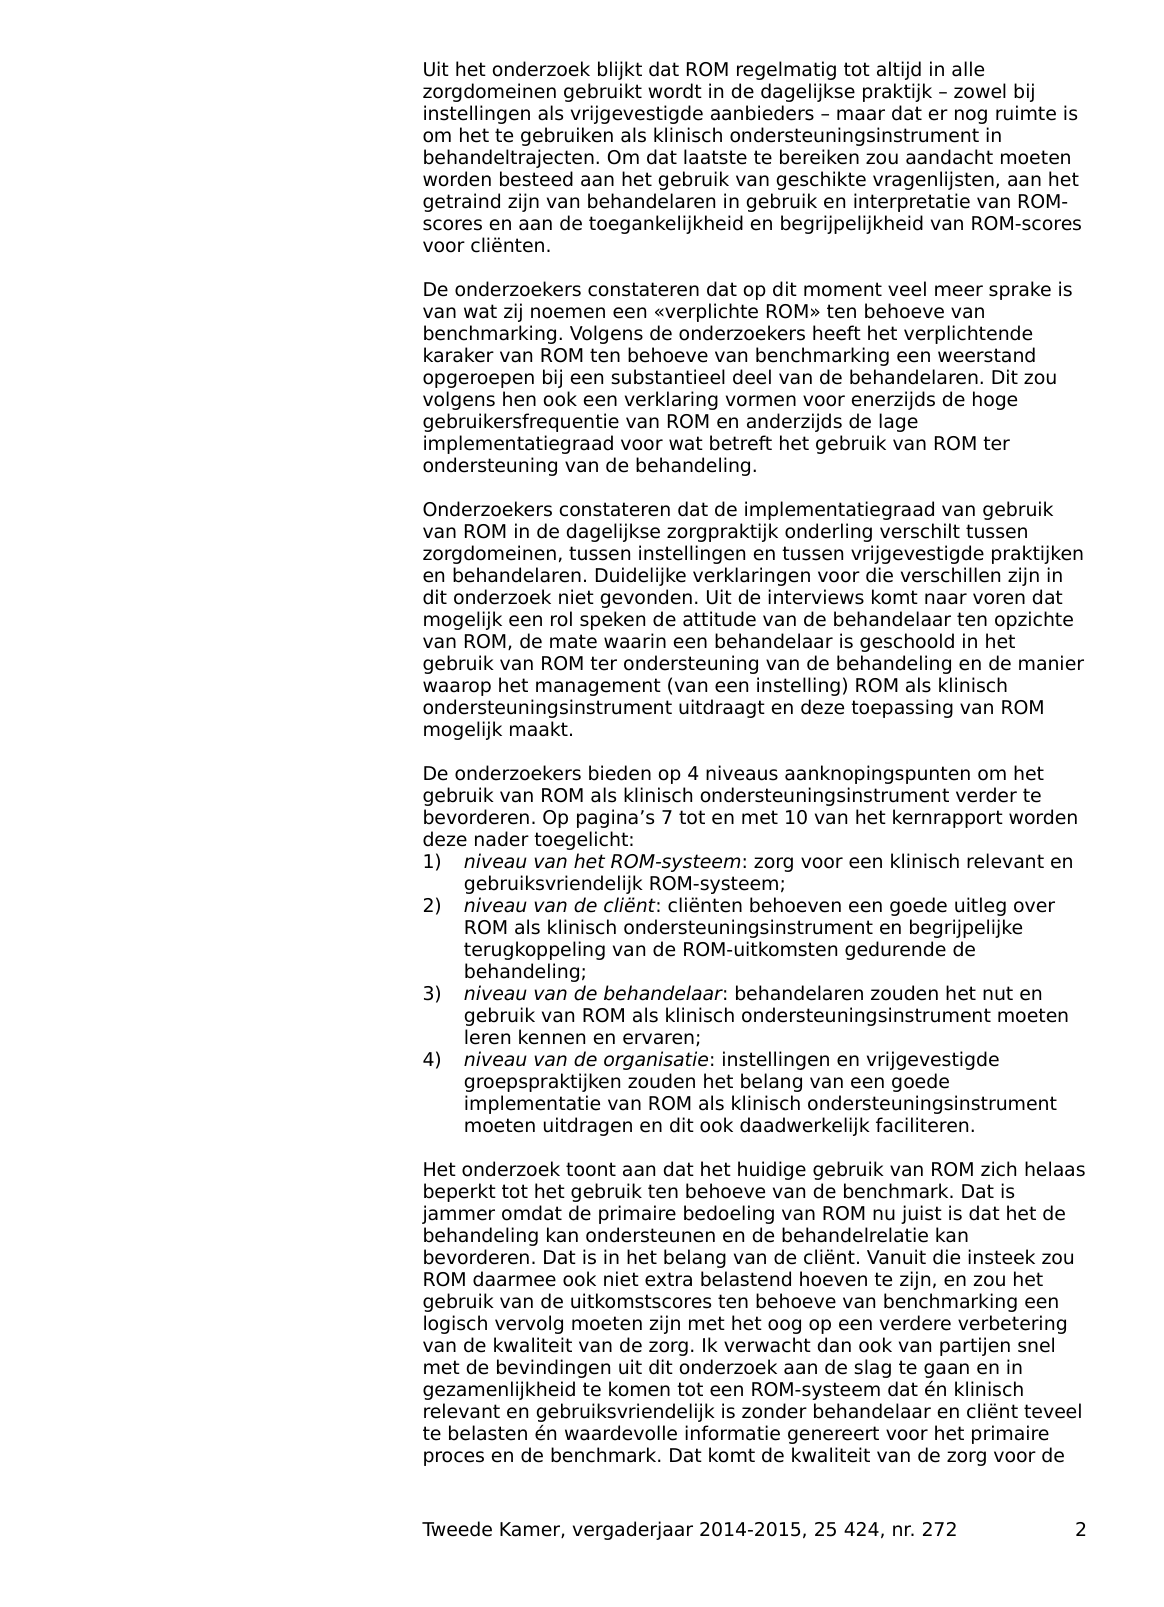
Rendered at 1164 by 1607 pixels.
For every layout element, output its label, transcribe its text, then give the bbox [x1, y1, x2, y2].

text Onderzoekers constateren dat de implementatiegraad van gebruik van ROM in de dagelijkse zorgpraktijk onderling verschilt tussen zorgdomeinen, tussen instellingen en tussen vrijgevestigde praktijken en behandelaren. Duidelijke verklaringen voor die verschillen zijn in dit onderzoek niet gevonden. Uit de interviews komt naar voren dat mogelijk een rol speken de attitude van de behandelaar ten opzichte van ROM, de mate waarin een behandelaar is geschoold in het gebruik van ROM ter ondersteuning van de behandeling en de manier waarop het management (van een instelling) ROM als klinisch ondersteuningsinstrument uitdraagt en deze toepassing van ROM mogelijk maakt. [422, 499, 1087, 741]
text Het onderzoek toont aan dat het huidige gebruik van ROM zich helaas beperkt tot het gebruik ten behoeve van de benchmark. Dat is jammer omdat de primaire bedoeling van ROM nu juist is dat het de behandeling kan ondersteunen en de behandelrelatie kan bevorderen. Dat is in het belang van de cliënt. Vanuit die insteek zou ROM daarmee ook niet extra belastend hoeven te zijn, en zou het gebruik van de uitkomstscores ten behoeve van benchmarking een logisch vervolg moeten zijn met het oog op een verdere verbetering van de kwaliteit van de zorg. Ik verwacht dan ook van partijen snel met de bevindingen uit dit onderzoek aan de slag te gaan en in gezamenlijkheid te komen tot een ROM-systeem dat én klinisch relevant en gebruiksvriendelijk is zonder behandelaar en cliënt teveel te belasten én waardevolle informatie genereert voor het primaire proces en de benchmark. Dat komt de kwaliteit van de zorg voor de [422, 1159, 1087, 1467]
text 1) niveau van het ROM-systeem: zorg voor een klinisch relevant en gebruiksvriendelijk ROM-systeem; [422, 851, 1087, 895]
text 3) niveau van de behandelaar: behandelaren zouden het nut en gebruik van ROM als klinisch ondersteuningsinstrument moeten leren kennen en ervaren; [422, 983, 1087, 1049]
text 4) niveau van de organisatie: instellingen en vrijgevestigde groepspraktijken zouden het belang van een goede implementatie van ROM als klinisch ondersteuningsinstrument moeten uitdragen en dit ook daadwerkelijk faciliteren. [422, 1049, 1087, 1137]
text 2) niveau van de cliënt: cliënten behoeven een goede uitleg over ROM als klinisch ondersteuningsinstrument en begrijpelijke terugkoppeling van de ROM-uitkomsten gedurende de behandeling; [422, 895, 1087, 983]
text De onderzoekers constateren dat op dit moment veel meer sprake is van wat zij noemen een «verplichte ROM» ten behoeve van benchmarking. Volgens de onderzoekers heeft het verplichtende karaker van ROM ten behoeve van benchmarking een weerstand opgeroepen bij een substantieel deel van de behandelaren. Dit zou volgens hen ook een verklaring vormen voor enerzijds de hoge gebruikersfrequentie van ROM en anderzijds de lage implementatiegraad voor wat betreft het gebruik van ROM ter ondersteuning van de behandeling. [422, 279, 1087, 477]
text Uit het onderzoek blijkt dat ROM regelmatig tot altijd in alle zorgdomeinen gebruikt wordt in de dagelijkse praktijk – zowel bij instellingen als vrijgevestigde aanbieders – maar dat er nog ruimte is om het te gebruiken als klinisch ondersteuningsinstrument in behandeltrajecten. Om dat laatste te bereiken zou aandacht moeten worden besteed aan het gebruik van geschikte vragenlijsten, aan het getraind zijn van behandelaren in gebruik en interpretatie van ROM-scores en aan de toegankelijkheid en begrijpelijkheid van ROM-scores voor cliënten. [422, 59, 1087, 257]
text De onderzoekers bieden op 4 niveaus aanknopingspunten om het gebruik van ROM als klinisch ondersteuningsinstrument verder te bevorderen. Op pagina’s 7 tot en met 10 van het kernrapport worden deze nader toegelicht: [422, 763, 1087, 851]
